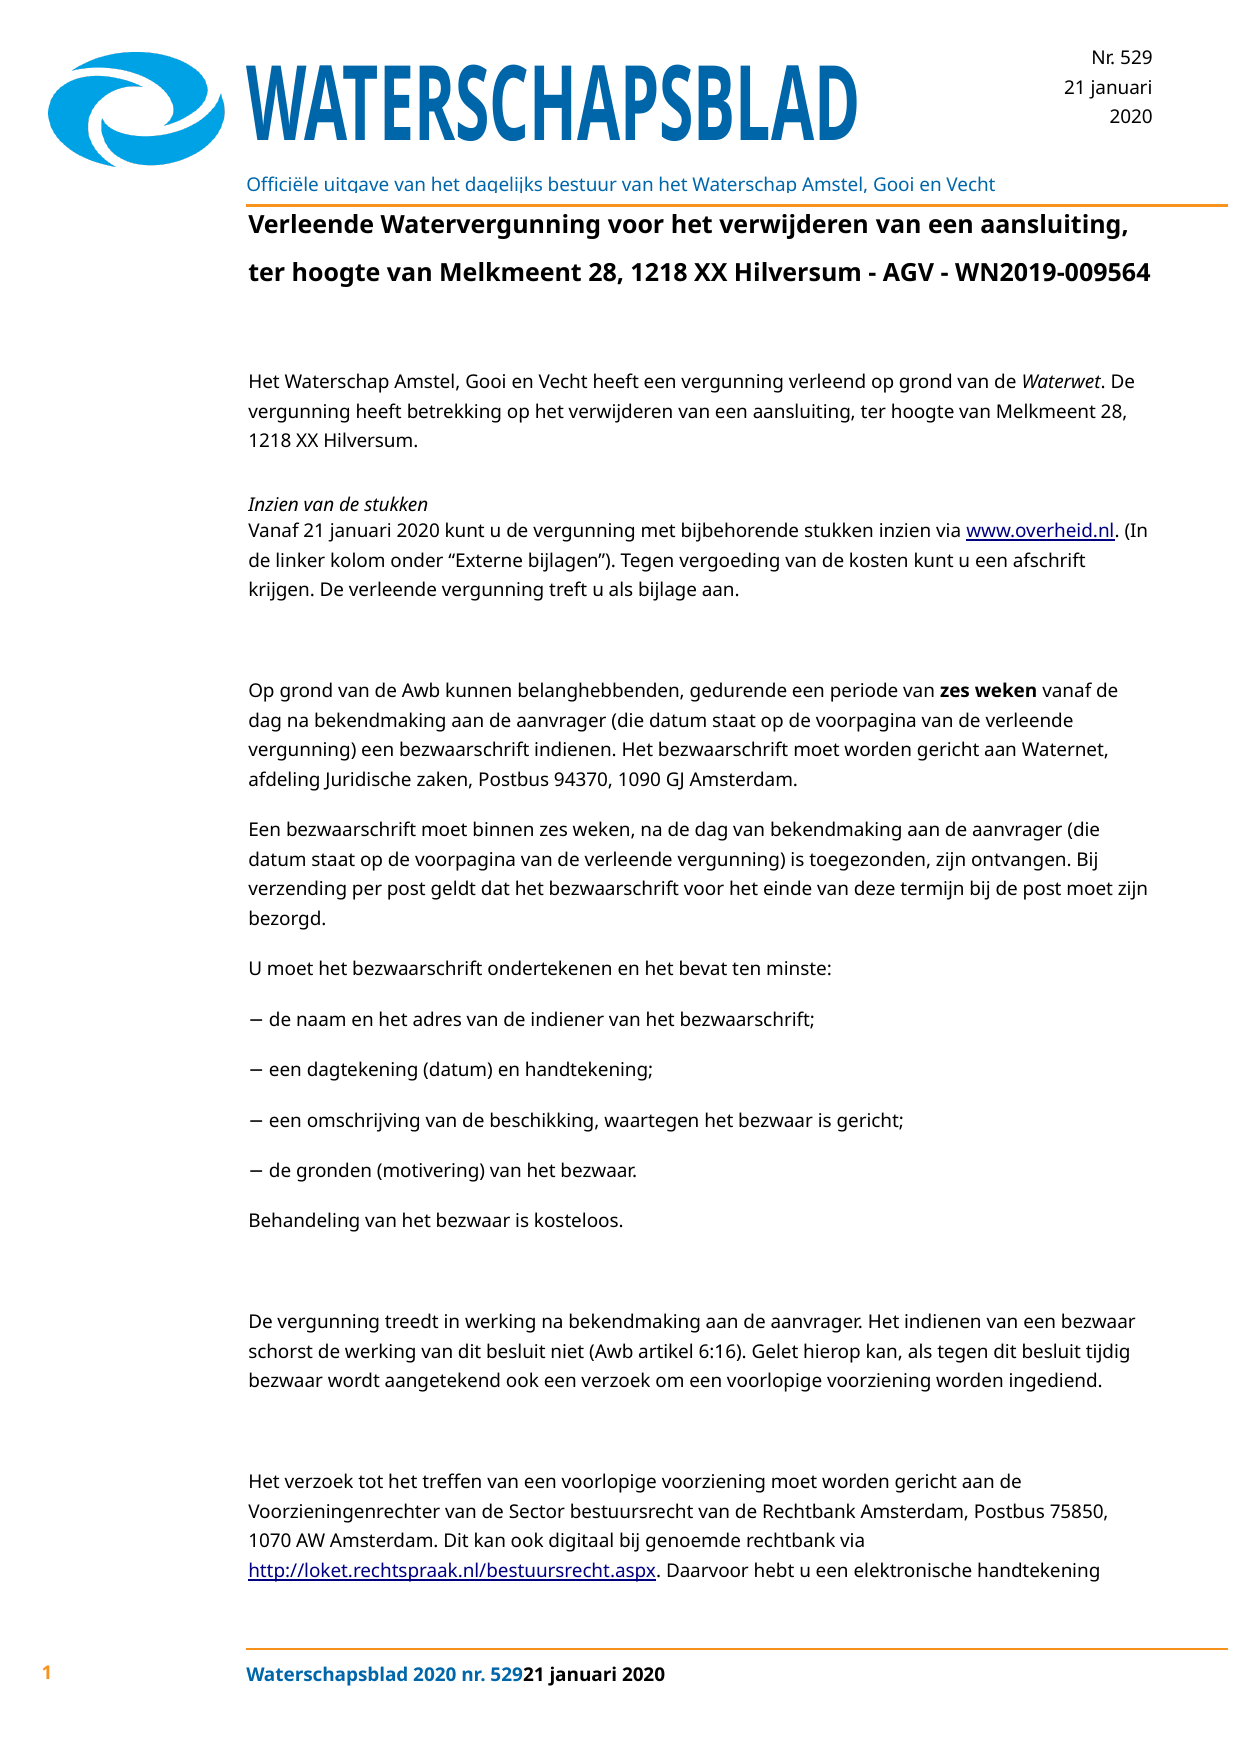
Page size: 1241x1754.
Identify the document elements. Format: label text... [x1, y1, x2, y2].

text Een bezwaarschrift moet binnen zes weken, na de dag van bekendmaking aan de aanvrager (die datum staat op de voorpagina van de verleende vergunning) is toegezonden, zijn ontvangen. Bij verzending per post geldt dat het bezwaarschrift voor het einde van deze termijn bij de post moet zijn bezorgd. [248, 816, 1152, 931]
text Verleende Watervergunning voor het verwijderen van een aansluiting, ter hoogte van Melkmeent 28, 1218 XX Hilversum - AGV - WN2019-009564 [248, 207, 1152, 288]
text Behandeling van het bezwaar is kosteloos. [248, 1208, 1152, 1233]
text − de gronden (motivering) van het bezwaar. [248, 1157, 1152, 1183]
text Op grond van de Awb kunnen belanghebbenden, gedurende een periode van zes weken vanaf de dag na bekendmaking aan de aanvrager (die datum staat op de voorpagina van de verleende vergunning) een bezwaarschrift indienen. Het bezwaarschrift moet worden gericht aan Waternet, afdeling Juridische zaken, Postbus 94370, 1090 GJ Amsterdam. [248, 677, 1152, 792]
text Het verzoek tot het treffen van een voorlopige voorziening moet worden gericht aan de Voorzieningenrechter van de Sector bestuursrecht van de Rechtbank Amsterdam, Postbus 75850, 1070 AW Amsterdam. Dit kan ook digitaal bij genoemde rechtbank via http://loket.rechtspraak.nl/bestuursrecht.aspx. Daarvoor hebt u een elektronische handtekening [248, 1468, 1152, 1583]
text U moet het bezwaarschrift ondertekenen en het bevat ten minste: [248, 956, 1152, 981]
text − een dagtekening (datum) en handtekening; [248, 1056, 1152, 1082]
text Inzien van de stukken [248, 491, 1152, 517]
text Vanaf 21 januari 2020 kunt u de vergunning met bijbehorende stukken inzien via www.overheid.nl. (In de linker kolom onder “Externe bijlagen”). Tegen vergoeding van de kosten kunt u een afschrift krijgen. De verleende vergunning treft u als bijlage aan. [248, 517, 1152, 602]
text De vergunning treedt in werking na bekendmaking aan de aanvrager. Het indienen van een bezwaar schorst de werking van dit besluit niet (Awb artikel 6:16). Gelet hierop kan, als tegen dit besluit tijdig bezwaar wordt aangetekend ook een verzoek om een voorlopige voorziening worden ingediend. [248, 1308, 1152, 1393]
picture [41, 47, 231, 172]
text − een omschrijving van de beschikking, waartegen het bezwaar is gericht; [248, 1107, 1152, 1132]
text Het Waterschap Amstel, Gooi en Vecht heeft een vergunning verleend op grond van de Waterwet. De vergunning heeft betrekking op het verwijderen van een aansluiting, ter hoogte van Melkmeent 28, 1218 XX Hilversum. [248, 368, 1152, 453]
text − de naam en het adres van de indiener van het bezwaarschrift; [248, 1006, 1152, 1032]
